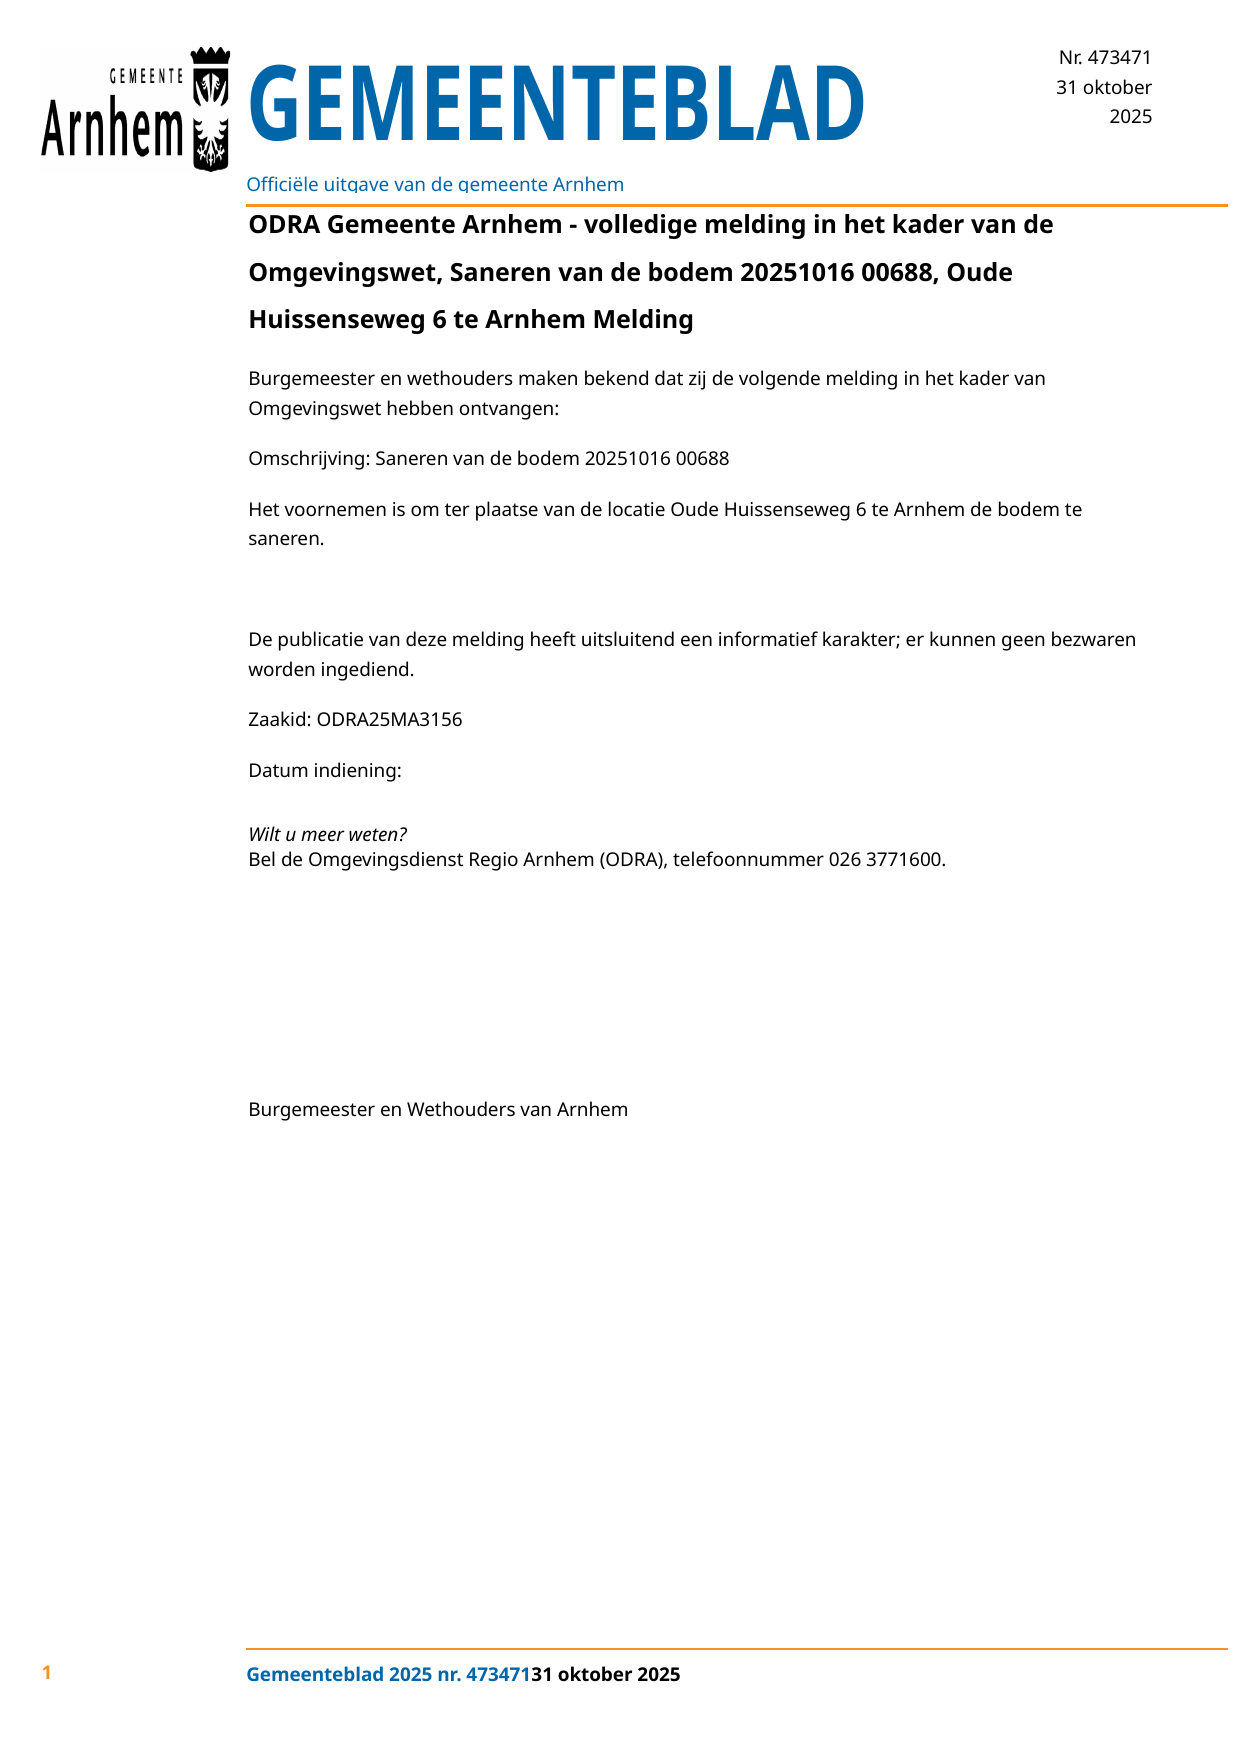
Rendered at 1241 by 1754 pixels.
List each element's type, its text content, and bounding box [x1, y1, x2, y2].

picture [41, 47, 231, 172]
text Het voornemen is om ter plaatse van de locatie Oude Huissenseweg 6 te Arnhem de bodem te saneren. [248, 496, 1152, 551]
text De publicatie van deze melding heeft uitsluitend een informatief karakter; er kunnen geen bezwaren worden ingediend. [248, 626, 1152, 682]
text Burgemeester en wethouders maken bekend dat zij de volgende melding in het kader van Omgevingswet hebben ontvangen: [248, 366, 1152, 421]
text Burgemeester en Wethouders van Arnhem [248, 1096, 1152, 1122]
text Zaakid: ODRA25MA3156 [248, 706, 1152, 732]
text Bel de Omgevingsdienst Regio Arnhem (ODRA), telefoonnummer 026 3771600. [248, 846, 1152, 872]
text Wilt u meer weten? [248, 821, 1152, 846]
text Datum indiening: [248, 757, 1152, 782]
text ODRA Gemeente Arnhem - volledige melding in het kader van de Omgevingswet, Saneren van de bodem 20251016 00688, Oude Huissenseweg 6 te Arnhem Melding [248, 207, 1152, 336]
text Omschrijving: Saneren van de bodem 20251016 00688 [248, 446, 1152, 471]
